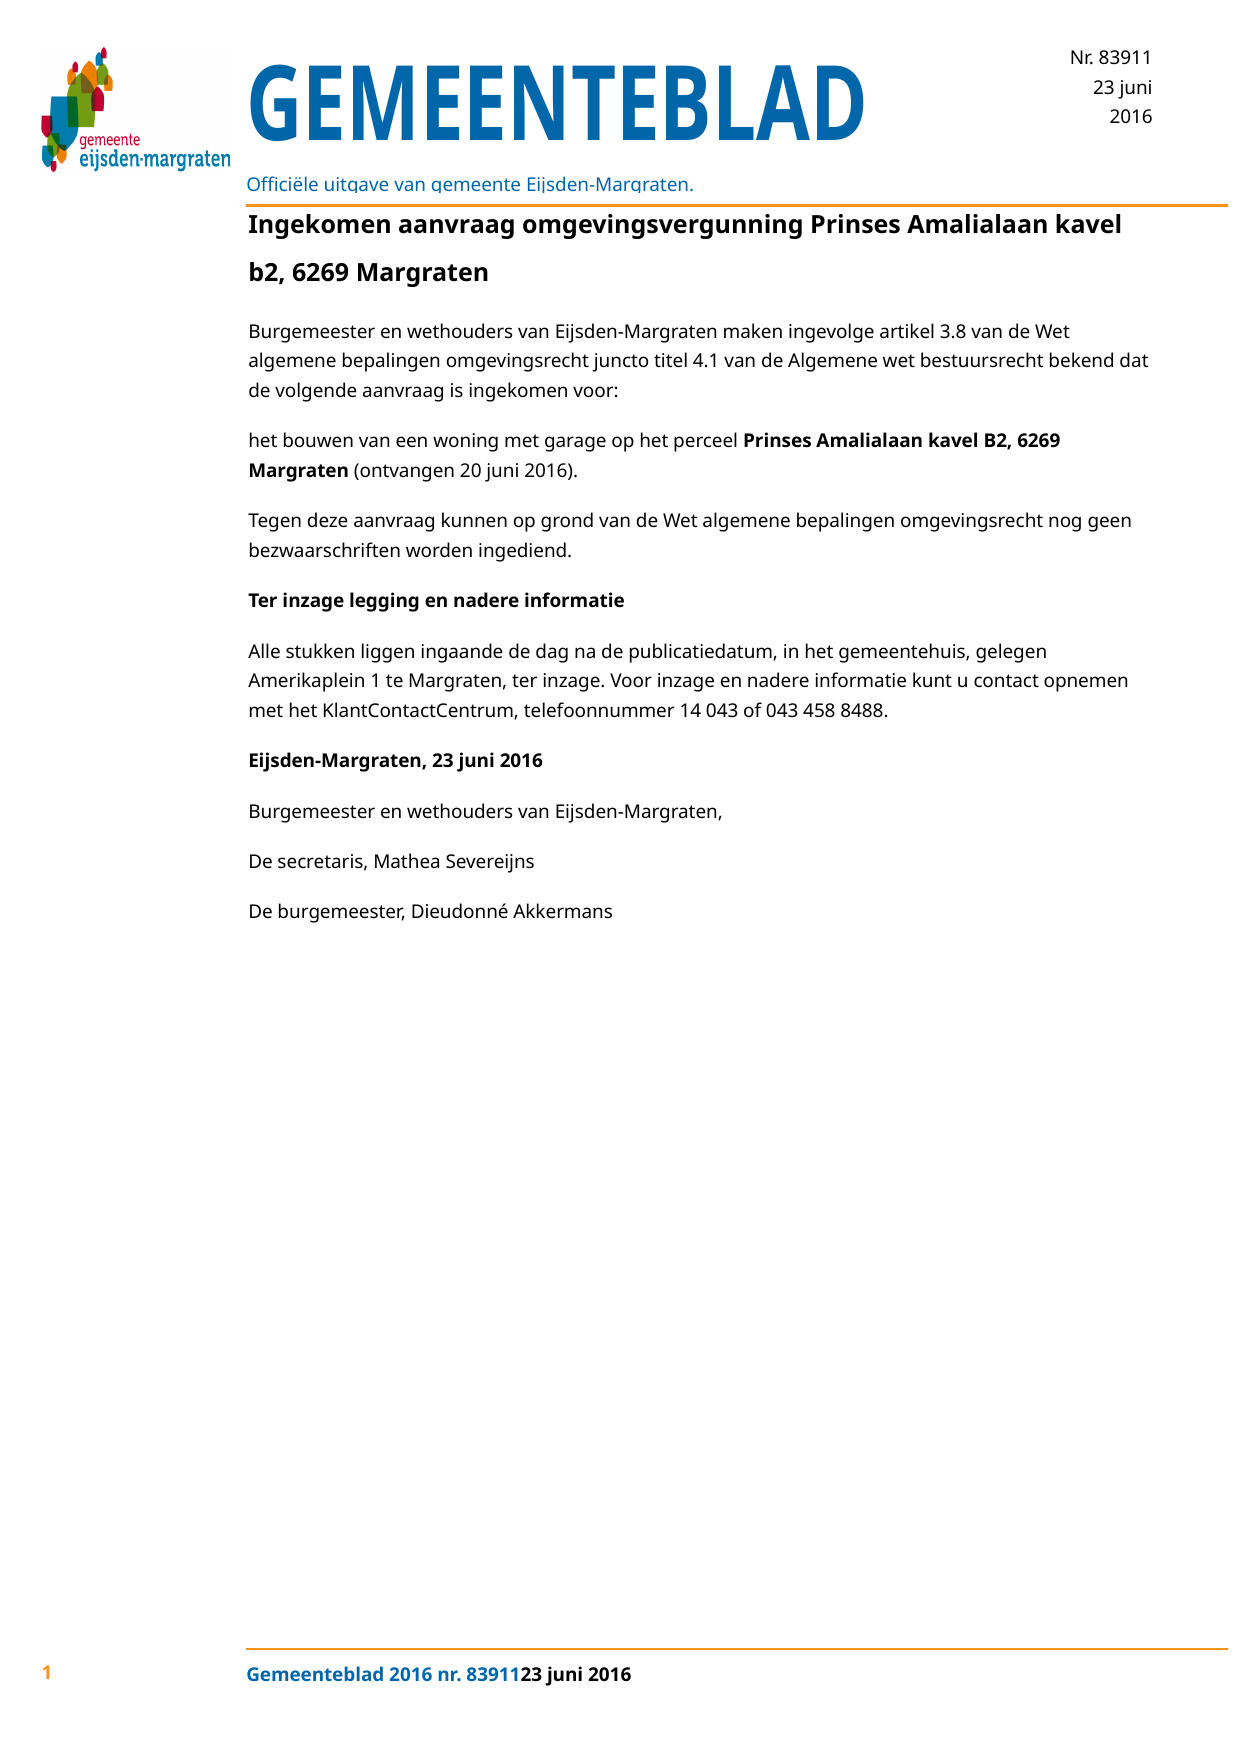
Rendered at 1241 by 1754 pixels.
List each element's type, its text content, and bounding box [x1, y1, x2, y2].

text Eijsden-Margraten, 23 juni 2016 [248, 747, 1152, 773]
text het bouwen van een woning met garage op het perceel Prinses Amalialaan kavel B2, 6269 Margraten (ontvangen 20 juni 2016). [248, 427, 1152, 483]
text Alle stukken liggen ingaande de dag na de publicatiedatum, in het gemeentehuis, gelegen Amerikaplein 1 te Margraten, ter inzage. Voor inzage en nadere informatie kunt u contact opnemen met het KlantContactCentrum, telefoonnummer 14 043 of 043 458 8488. [248, 638, 1152, 723]
text Tegen deze aanvraag kunnen op grond van de Wet algemene bepalingen omgevingsrecht nog geen bezwaarschriften worden ingediend. [248, 507, 1152, 563]
text De secretaris, Mathea Severeijns [248, 848, 1152, 874]
text Ingekomen aanvraag omgevingsvergunning Prinses Amalialaan kavel b2, 6269 Margraten [248, 207, 1152, 288]
text Burgemeester en wethouders van Eijsden-Margraten maken ingevolge artikel 3.8 van de Wet algemene bepalingen omgevingsrecht juncto titel 4.1 van de Algemene wet bestuursrecht bekend dat de volgende aanvraag is ingekomen voor: [248, 318, 1152, 403]
text Burgemeester en wethouders van Eijsden-Margraten, [248, 798, 1152, 824]
text De burgemeester, Dieudonné Akkermans [248, 899, 1152, 924]
text Ter inzage legging en nadere informatie [248, 587, 1152, 613]
picture [41, 47, 231, 172]
